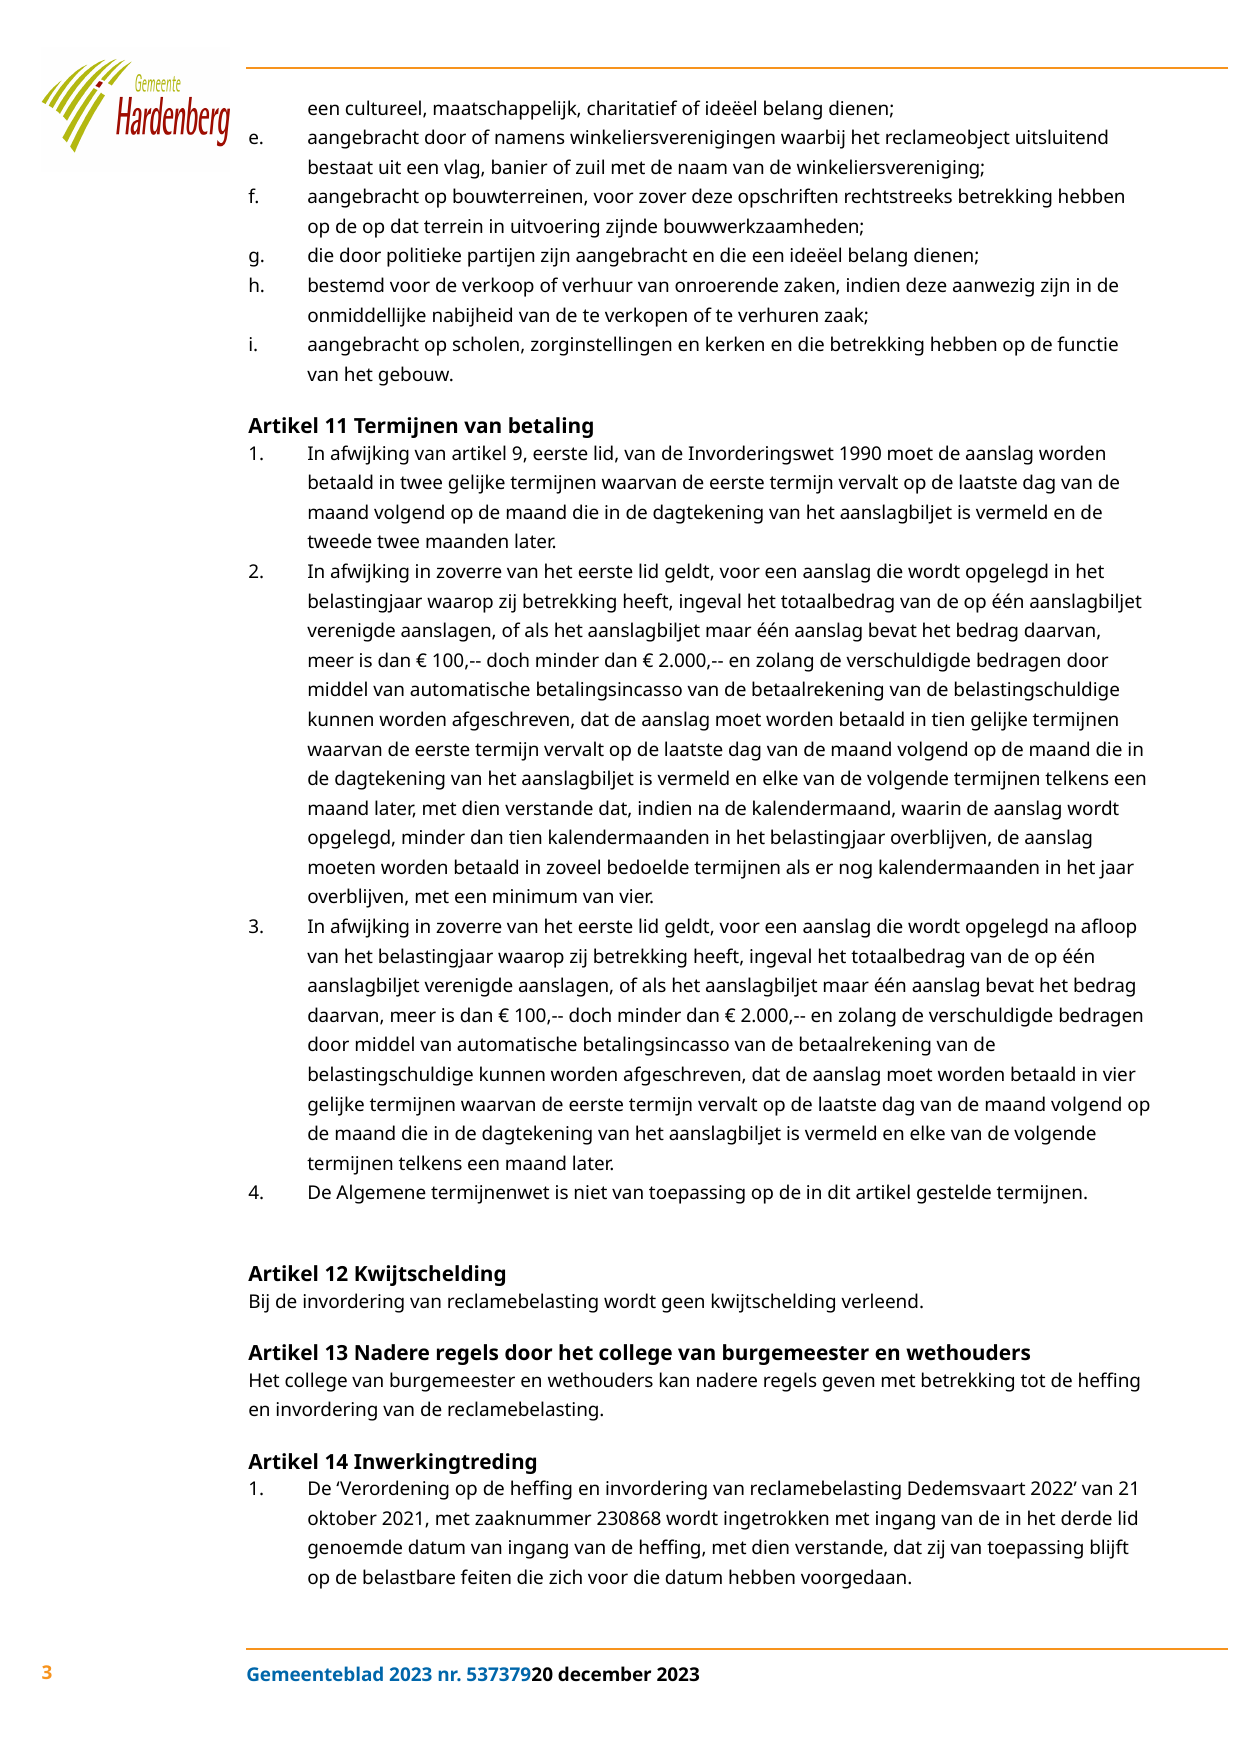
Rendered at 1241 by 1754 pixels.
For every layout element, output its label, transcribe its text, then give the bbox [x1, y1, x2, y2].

text Bij de invordering van reclamebelasting wordt geen kwijtschelding verleend. [248, 1288, 1152, 1314]
text Artikel 13 Nadere regels door het college van burgemeester en wethouders [248, 1338, 1152, 1367]
text Het college van burgemeester en wethouders kan nadere regels geven met betrekking tot de heffing en invordering van de reclamebelasting. [248, 1367, 1152, 1422]
list In afwijking in zoverre van het eerste lid geldt, voor een aanslag die wordt opgelegd na afloop van het belastingjaar waarop zij betrekking heeft, ingeval het totaalbedrag van de op één aanslagbiljet verenigde aanslagen, of als het aanslagbiljet maar één aanslag bevat het bedrag daarvan, meer is dan € 100,-- doch minder dan € 2.000,-- en zolang de verschuldigde bedragen door middel van automatische betalingsincasso van de betaalrekening van de belastingschuldige kunnen worden afgeschreven, dat de aanslag moet worden betaald in vier gelijke termijnen waarvan de eerste termijn vervalt op de laatste dag van de maand volgend op de maand die in de dagtekening van het aanslagbiljet is vermeld en elke van de volgende termijnen telkens een maand later. [248, 913, 1152, 1176]
picture [41, 47, 231, 172]
list aangebracht op bouwterreinen, voor zover deze opschriften rechtstreeks betrekking hebben op de op dat terrein in uitvoering zijnde bouwwerkzaamheden; [248, 183, 1152, 239]
list bestemd voor de verkoop of verhuur van onroerende zaken, indien deze aanwezig zijn in de onmiddellijke nabijheid van de te verkopen of te verhuren zaak; [248, 272, 1152, 328]
list aangebracht op scholen, zorginstellingen en kerken en die betrekking hebben op de functie van het gebouw. [248, 331, 1152, 387]
list In afwijking in zoverre van het eerste lid geldt, voor een aanslag die wordt opgelegd in het belastingjaar waarop zij betrekking heeft, ingeval het totaalbedrag van de op één aanslagbiljet verenigde aanslagen, of als het aanslagbiljet maar één aanslag bevat het bedrag daarvan, meer is dan € 100,-- doch minder dan € 2.000,-- en zolang de verschuldigde bedragen door middel van automatische betalingsincasso van de betaalrekening van de belastingschuldige kunnen worden afgeschreven, dat de aanslag moet worden betaald in tien gelijke termijnen waarvan de eerste termijn vervalt op de laatste dag van de maand volgend op de maand die in de dagtekening van het aanslagbiljet is vermeld en elke van de volgende termijnen telkens een maand later, met dien verstande dat, indien na de kalendermaand, waarin de aanslag wordt opgelegd, minder dan tien kalendermaanden in het belastingjaar overblijven, de aanslag moeten worden betaald in zoveel bedoelde termijnen als er nog kalendermaanden in het jaar overblijven, met een minimum van vier. [248, 558, 1152, 909]
text Artikel 14 Inwerkingtreding [248, 1447, 1152, 1475]
text Artikel 11 Termijnen van betaling [248, 411, 1152, 440]
text Artikel 12 Kwijtschelding [248, 1259, 1152, 1288]
list een cultureel, maatschappelijk, charitatief of ideëel belang dienen; [248, 95, 1152, 121]
list die door politieke partijen zijn aangebracht en die een ideëel belang dienen; [248, 243, 1152, 268]
list aangebracht door of namens winkeliersverenigingen waarbij het reclameobject uitsluitend bestaat uit een vlag, banier of zuil met de naam van de winkeliersvereniging; [248, 124, 1152, 180]
list In afwijking van artikel 9, eerste lid, van de Invorderingswet 1990 moet de aanslag worden betaald in twee gelijke termijnen waarvan de eerste termijn vervalt op de laatste dag van de maand volgend op de maand die in de dagtekening van het aanslagbiljet is vermeld en de tweede twee maanden later. [248, 440, 1152, 554]
list De Algemene termijnenwet is niet van toepassing op de in dit artikel gestelde termijnen. [248, 1179, 1152, 1205]
list De ‘Verordening op de heffing en invordering van reclamebelasting Dedemsvaart 2022’ van 21 oktober 2021, met zaaknummer 230868 wordt ingetrokken met ingang van de in het derde lid genoemde datum van ingang van de heffing, met dien verstande, dat zij van toepassing blijft op de belastbare feiten die zich voor die datum hebben voorgedaan. [248, 1475, 1152, 1590]
